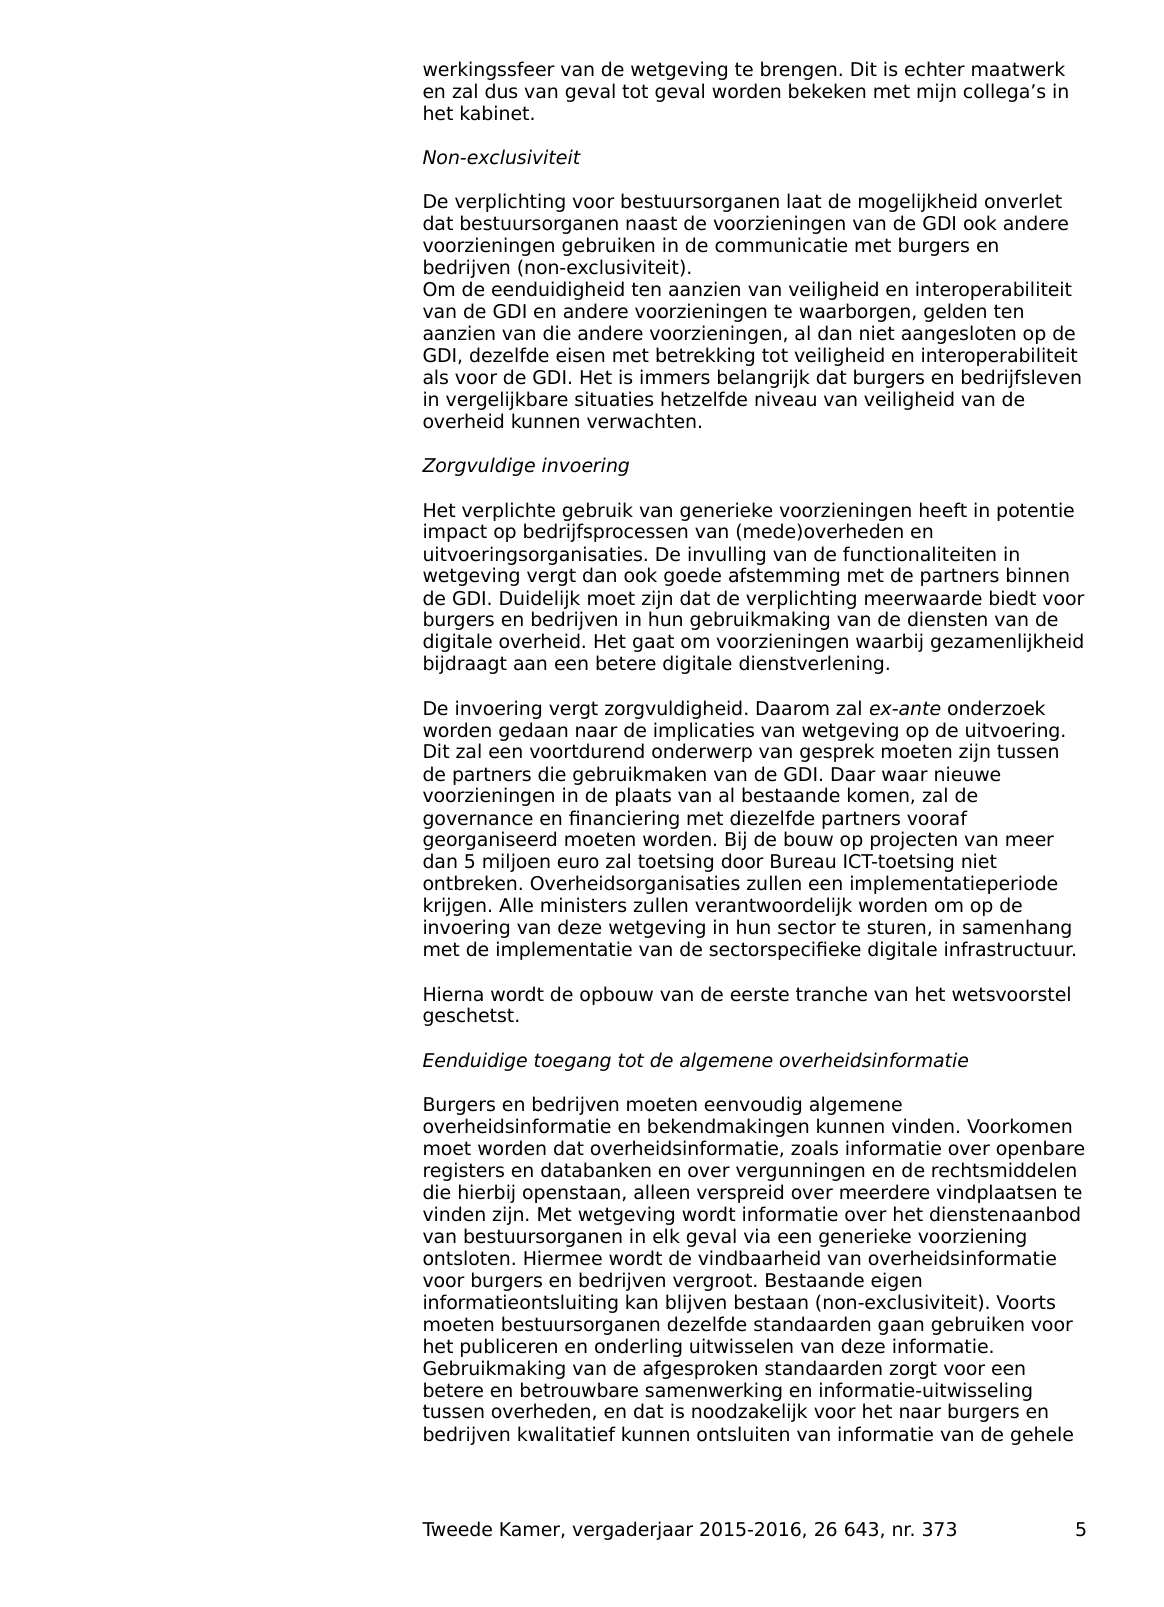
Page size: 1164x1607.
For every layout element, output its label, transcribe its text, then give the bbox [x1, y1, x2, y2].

text Om de eenduidigheid ten aanzien van veiligheid en interoperabiliteit van de GDI en andere voorzieningen te waarborgen, gelden ten aanzien van die andere voorzieningen, al dan niet aangesloten op de GDI, dezelfde eisen met betrekking tot veiligheid en interoperabiliteit als voor de GDI. Het is immers belangrijk dat burgers en bedrijfsleven in vergelijkbare situaties hetzelfde niveau van veiligheid van de overheid kunnen verwachten. [422, 279, 1087, 433]
text De verplichting voor bestuursorganen laat de mogelijkheid onverlet dat bestuursorganen naast de voorzieningen van de GDI ook andere voorzieningen gebruiken in de communicatie met burgers en bedrijven (non-exclusiviteit). [422, 191, 1087, 279]
subtitle Zorgvuldige invoering [422, 455, 1087, 477]
text De invoering vergt zorgvuldigheid. Daarom zal ex-ante onderzoek worden gedaan naar de implicaties van wetgeving op de uitvoering. Dit zal een voortdurend onderwerp van gesprek moeten zijn tussen de partners die gebruikmaken van de GDI. Daar waar nieuwe voorzieningen in de plaats van al bestaande komen, zal de governance en financiering met diezelfde partners vooraf georganiseerd moeten worden. Bij de bouw op projecten van meer dan 5 miljoen euro zal toetsing door Bureau ICT-toetsing niet ontbreken. Overheidsorganisaties zullen een implementatieperiode krijgen. Alle ministers zullen verantwoordelijk worden om op de invoering van deze wetgeving in hun sector te sturen, in samenhang met de implementatie van de sectorspecifieke digitale infrastructuur. [422, 697, 1087, 961]
text werkingssfeer van de wetgeving te brengen. Dit is echter maatwerk en zal dus van geval tot geval worden bekeken met mijn collega’s in het kabinet. [422, 59, 1087, 125]
text Burgers en bedrijven moeten eenvoudig algemene overheidsinformatie en bekendmakingen kunnen vinden. Voorkomen moet worden dat overheidsinformatie, zoals informatie over openbare registers en databanken en over vergunningen en de rechtsmiddelen die hierbij openstaan, alleen verspreid over meerdere vindplaatsen te vinden zijn. Met wetgeving wordt informatie over het dienstenaanbod van bestuursorganen in elk geval via een generieke voorziening ontsloten. Hiermee wordt de vindbaarheid van overheidsinformatie voor burgers en bedrijven vergroot. Bestaande eigen informatieontsluiting kan blijven bestaan (non-exclusiviteit). Voorts moeten bestuursorganen dezelfde standaarden gaan gebruiken voor het publiceren en onderling uitwisselen van deze informatie. Gebruikmaking van de afgesproken standaarden zorgt voor een betere en betrouwbare samenwerking en informatie-uitwisseling tussen overheden, en dat is noodzakelijk voor het naar burgers en bedrijven kwalitatief kunnen ontsluiten van informatie van de gehele [422, 1094, 1087, 1445]
text Het verplichte gebruik van generieke voorzieningen heeft in potentie impact op bedrijfsprocessen van (mede)overheden en uitvoeringsorganisaties. De invulling van de functionaliteiten in wetgeving vergt dan ook goede afstemming met de partners binnen de GDI. Duidelijk moet zijn dat de verplichting meerwaarde biedt voor burgers en bedrijven in hun gebruikmaking van de diensten van de digitale overheid. Het gaat om voorzieningen waarbij gezamenlijkheid bijdraagt aan een betere digitale dienstverlening. [422, 499, 1087, 675]
subtitle Non-exclusiviteit [422, 147, 1087, 169]
subtitle Eenduidige toegang tot de algemene overheidsinformatie [422, 1049, 1087, 1072]
text Hierna wordt de opbouw van de eerste tranche van het wetsvoorstel geschetst. [422, 983, 1087, 1027]
